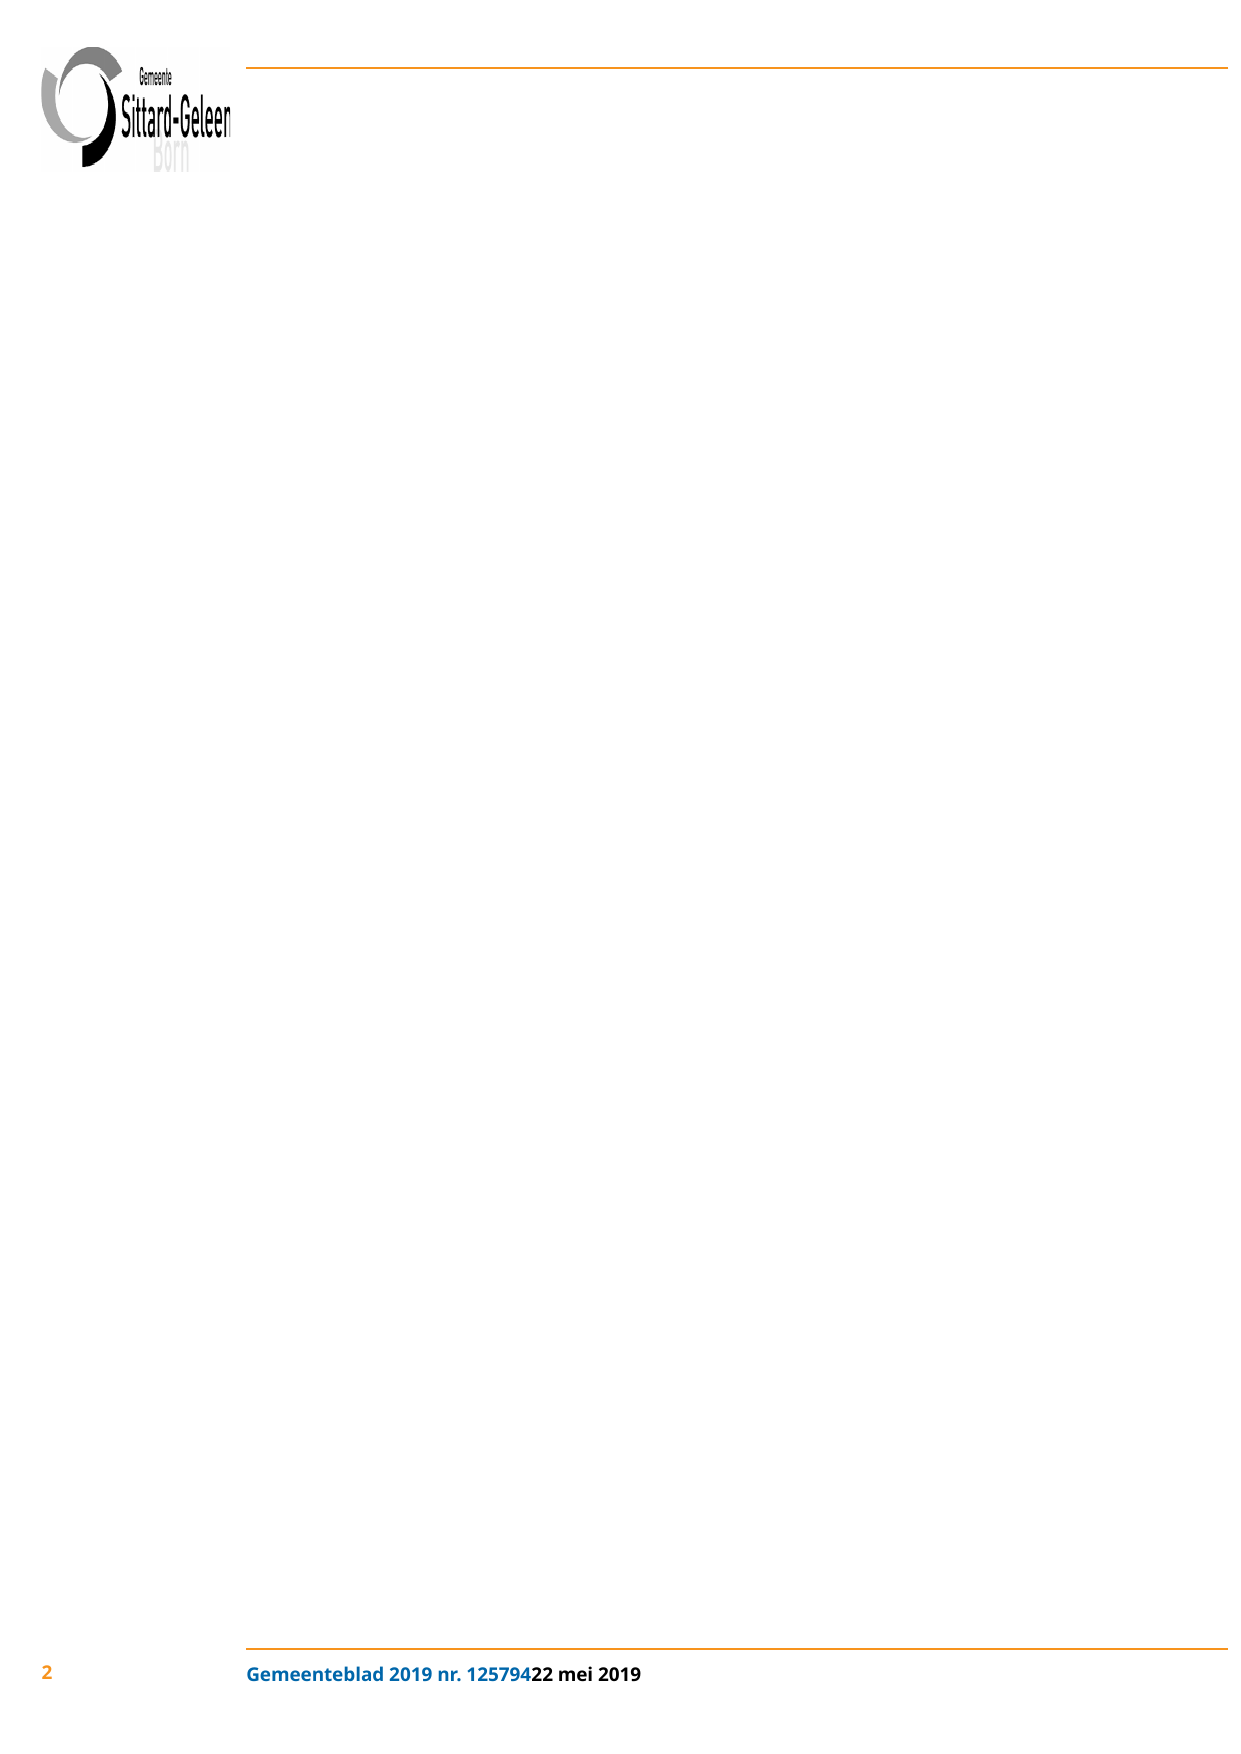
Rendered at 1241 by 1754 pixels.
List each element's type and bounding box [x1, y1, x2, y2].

picture [41, 47, 231, 172]
